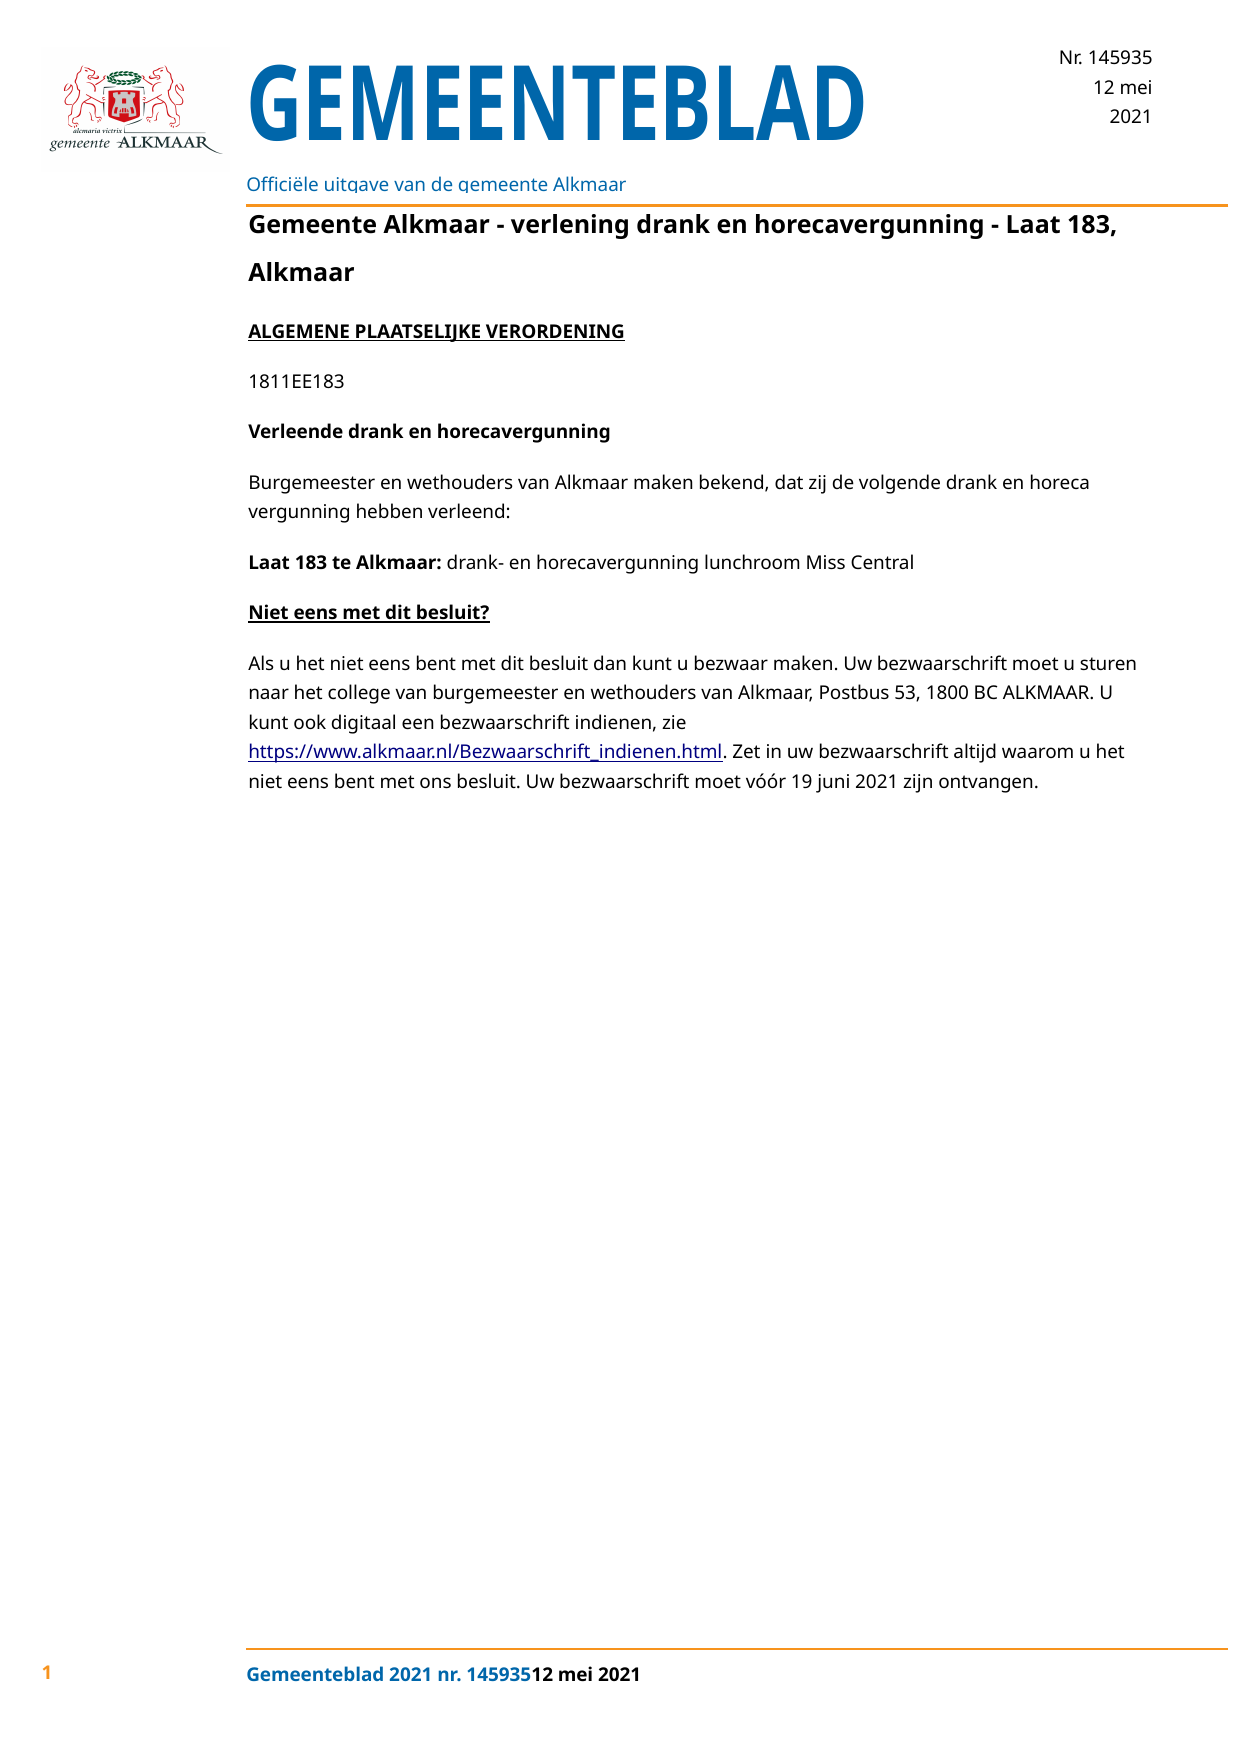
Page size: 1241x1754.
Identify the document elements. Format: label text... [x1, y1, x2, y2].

text Laat 183 te Alkmaar: drank- en horecavergunning lunchroom Miss Central [248, 549, 1152, 575]
text 1811EE183 [248, 368, 1152, 394]
picture [41, 47, 231, 172]
text ALGEMENE PLAATSELIJKE VERORDENING [248, 318, 1152, 344]
text Gemeente Alkmaar - verlening drank en horecavergunning - Laat 183, Alkmaar [248, 207, 1152, 288]
text Als u het niet eens bent met dit besluit dan kunt u bezwaar maken. Uw bezwaarschrift moet u sturen naar het college van burgemeester en wethouders van Alkmaar, Postbus 53, 1800 BC ALKMAAR. U kunt ook digitaal een bezwaarschrift indienen, zie https://www.alkmaar.nl/Bezwaarschrift_indienen.html. Zet in uw bezwaarschrift altijd waarom u het niet eens bent met ons besluit. Uw bezwaarschrift moet vóór 19 juni 2021 zijn ontvangen. [248, 650, 1152, 794]
text Verleende drank en horecavergunning [248, 419, 1152, 444]
text Niet eens met dit besluit? [248, 599, 1152, 625]
text Burgemeester en wethouders van Alkmaar maken bekend, dat zij de volgende drank en horeca vergunning hebben verleend: [248, 469, 1152, 524]
